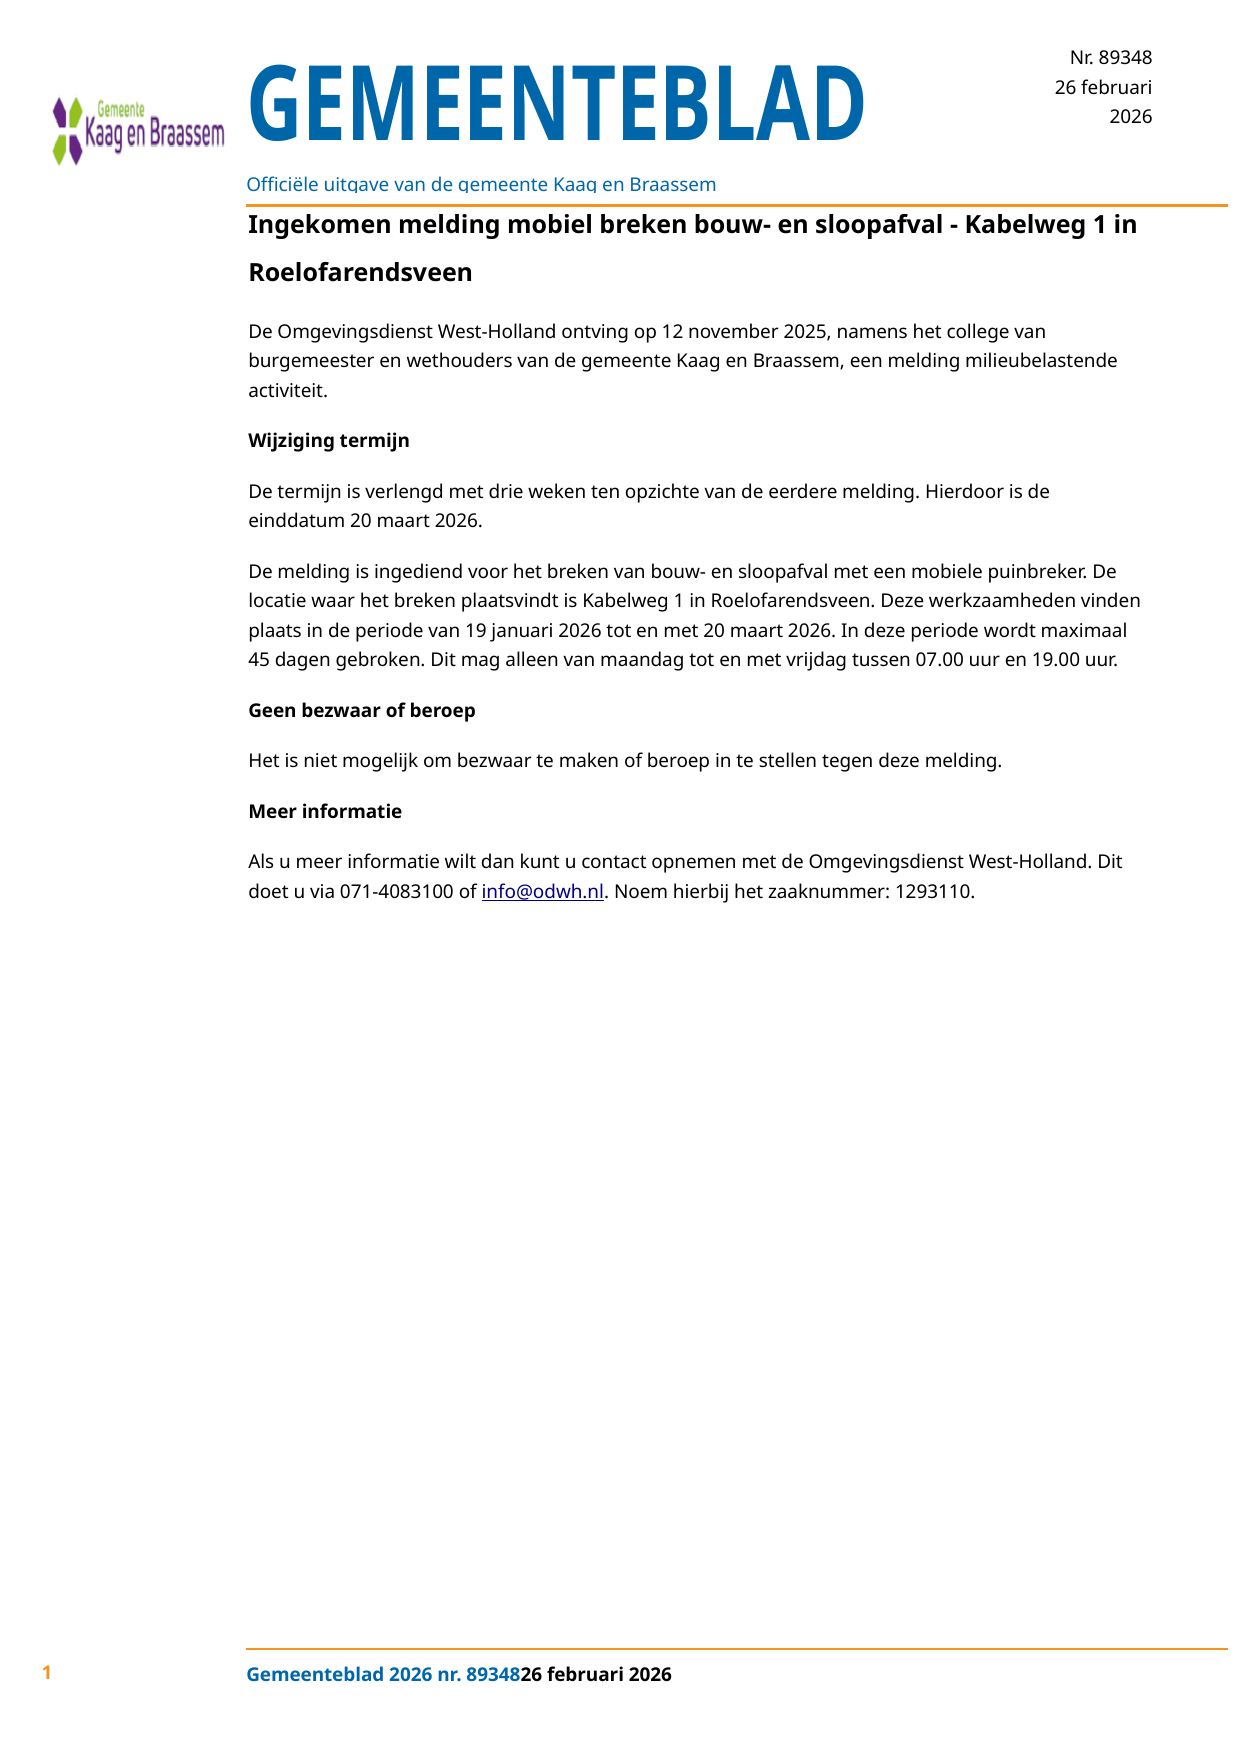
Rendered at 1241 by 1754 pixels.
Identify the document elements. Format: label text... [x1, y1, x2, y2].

text De Omgevingsdienst West-Holland ontving op 12 november 2025, namens het college van burgemeester en wethouders van de gemeente Kaag en Braassem, een melding milieubelastende activiteit. [248, 318, 1152, 403]
text De termijn is verlengd met drie weken ten opzichte van de eerdere melding. Hierdoor is de einddatum 20 maart 2026. [248, 478, 1152, 533]
text Ingekomen melding mobiel breken bouw- en sloopafval - Kabelweg 1 in Roelofarendsveen [248, 207, 1152, 288]
picture [41, 47, 231, 172]
text Het is niet mogelijk om bezwaar te maken of beroep in te stellen tegen deze melding. [248, 747, 1152, 773]
text Geen bezwaar of beroep [248, 697, 1152, 723]
text De melding is ingediend voor het breken van bouw- en sloopafval met een mobiele puinbreker. De locatie waar het breken plaatsvindt is Kabelweg 1 in Roelofarendsveen. Deze werkzaamheden vinden plaats in de periode van 19 januari 2026 tot en met 20 maart 2026. In deze periode wordt maximaal 45 dagen gebroken. Dit mag alleen van maandag tot en met vrijdag tussen 07.00 uur en 19.00 uur. [248, 558, 1152, 672]
text Meer informatie [248, 798, 1152, 824]
text Als u meer informatie wilt dan kunt u contact opnemen met de Omgevingsdienst West-Holland. Dit doet u via 071-4083100 of info@odwh.nl. Noem hierbij het zaaknummer: 1293110. [248, 848, 1152, 904]
text Wijziging termijn [248, 427, 1152, 453]
